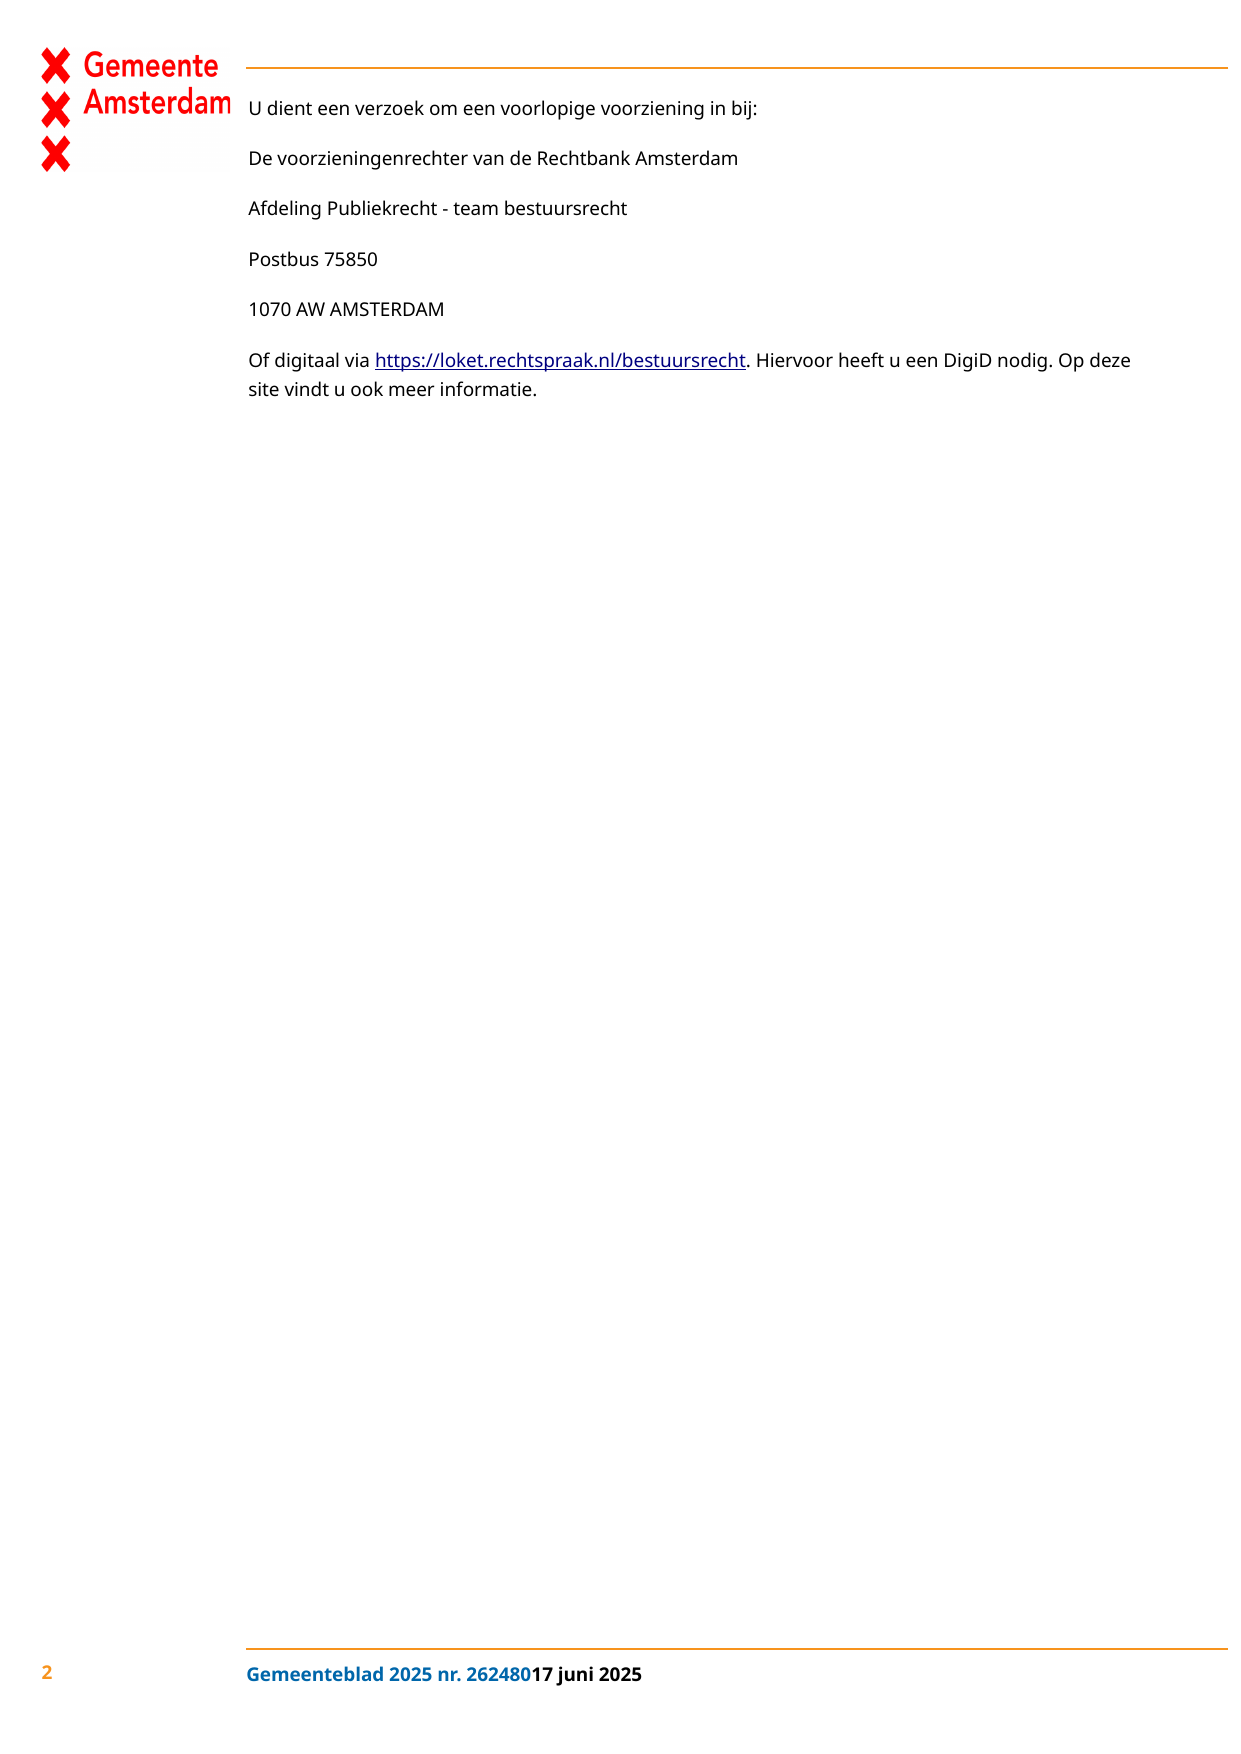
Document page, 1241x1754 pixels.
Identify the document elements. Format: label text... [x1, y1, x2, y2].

picture [41, 47, 231, 172]
text Postbus 75850 [248, 246, 1152, 272]
text U dient een verzoek om een voorlopige voorziening in bij: [248, 95, 1152, 121]
text 1070 AW AMSTERDAM [248, 296, 1152, 322]
text Afdeling Publiekrecht - team bestuursrecht [248, 196, 1152, 221]
text Of digitaal via https://loket.rechtspraak.nl/bestuursrecht. Hiervoor heeft u een DigiD nodig. Op deze site vindt u ook meer informatie. [248, 347, 1152, 402]
text De voorzieningenrechter van de Rechtbank Amsterdam [248, 145, 1152, 171]
